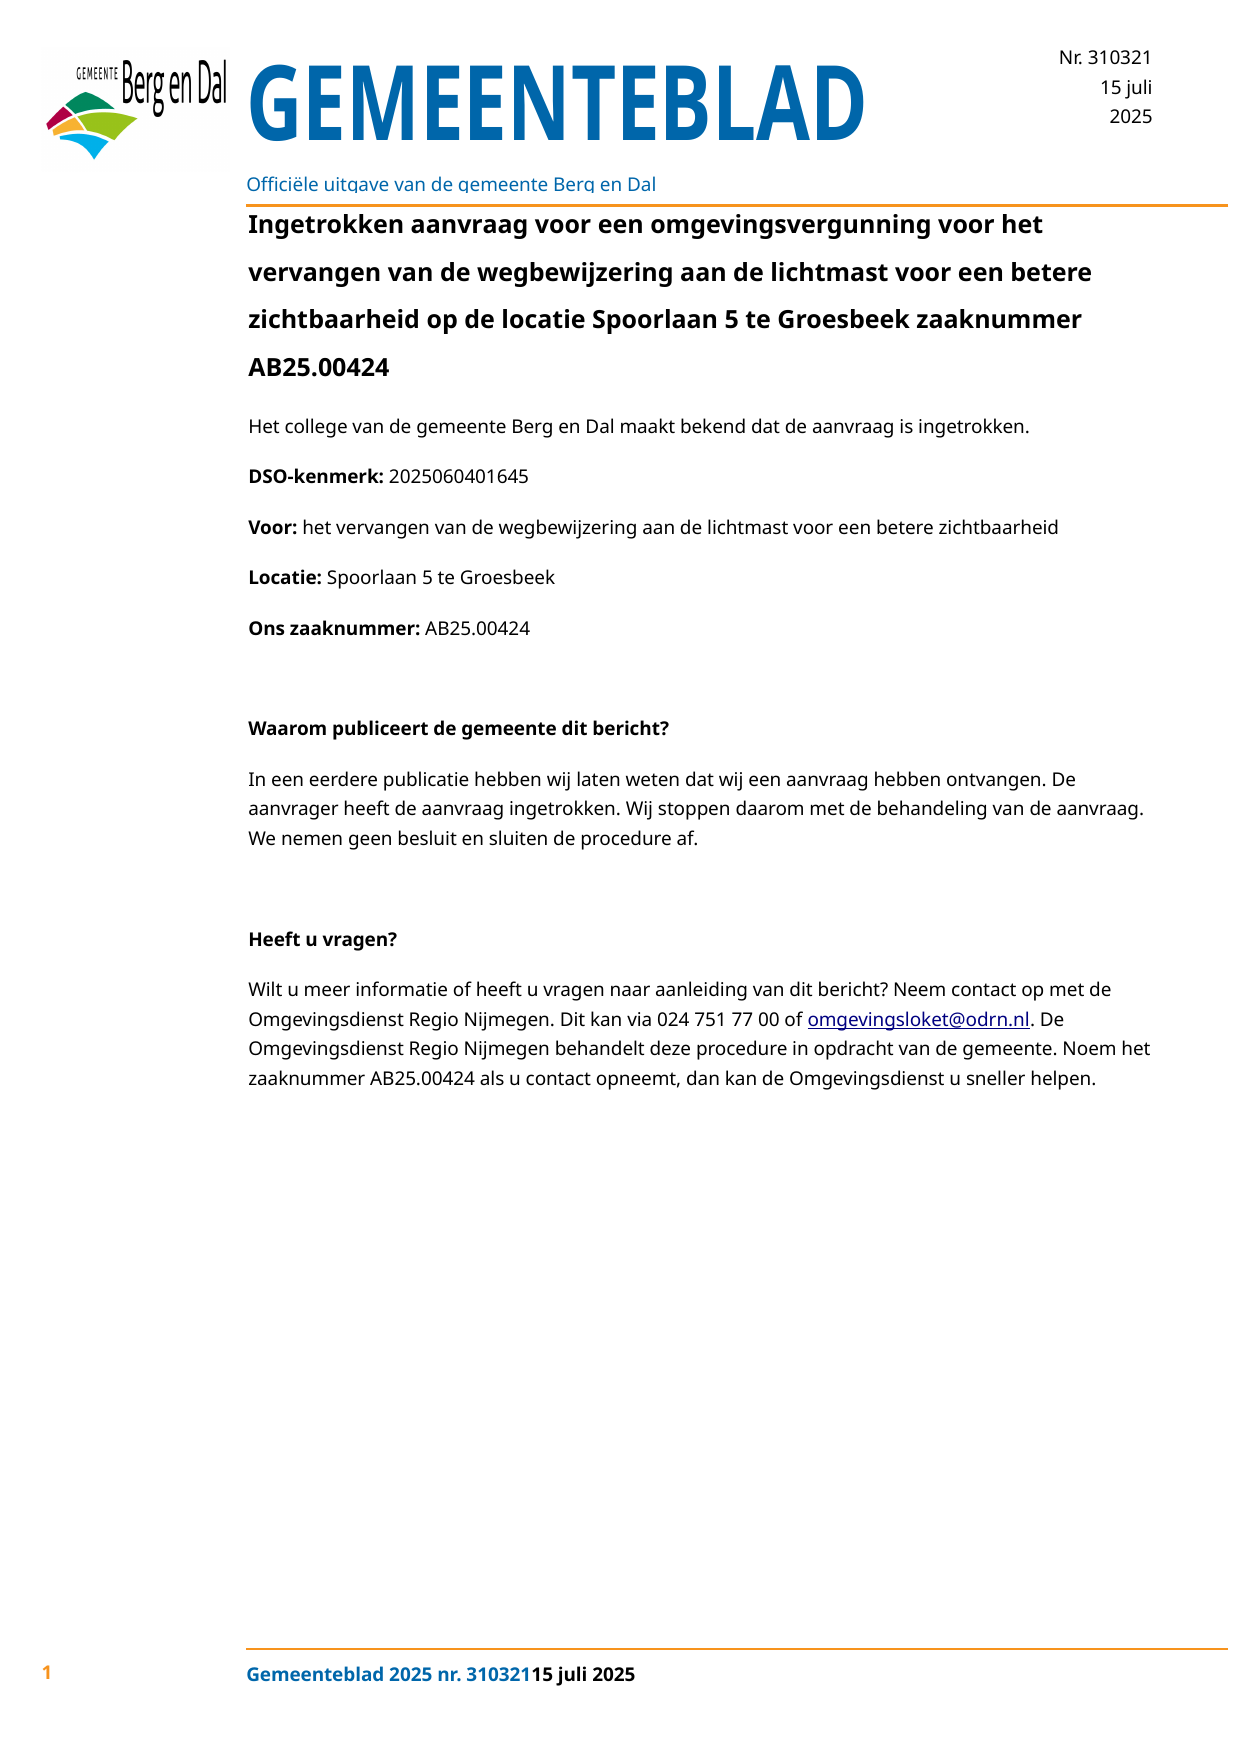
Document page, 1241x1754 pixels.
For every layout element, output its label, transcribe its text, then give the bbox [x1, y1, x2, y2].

text Heeft u vragen? [248, 926, 1152, 952]
text Voor: het vervangen van de wegbewijzering aan de lichtmast voor een betere zichtbaarheid [248, 514, 1152, 540]
picture [41, 47, 231, 172]
text Waarom publiceert de gemeente dit bericht? [248, 716, 1152, 741]
text Wilt u meer informatie of heeft u vragen naar aanleiding van dit bericht? Neem contact op met de Omgevingsdienst Regio Nijmegen. Dit kan via 024 751 77 00 of omgevingsloket@odrn.nl. De Omgevingsdienst Regio Nijmegen behandelt deze procedure in opdracht van de gemeente. Noem het zaaknummer AB25.00424 als u contact opneemt, dan kan de Omgevingsdienst u sneller helpen. [248, 976, 1152, 1091]
text DSO-kenmerk: 2025060401645 [248, 463, 1152, 489]
text Het college van de gemeente Berg en Dal maakt bekend dat de aanvraag is ingetrokken. [248, 413, 1152, 439]
text Ons zaaknummer: AB25.00424 [248, 615, 1152, 641]
text Ingetrokken aanvraag voor een omgevingsvergunning voor het vervangen van de wegbewijzering aan de lichtmast voor een betere zichtbaarheid op de locatie Spoorlaan 5 te Groesbeek zaaknummer AB25.00424 [248, 207, 1152, 384]
text In een eerdere publicatie hebben wij laten weten dat wij een aanvraag hebben ontvangen. De aanvrager heeft de aanvraag ingetrokken. Wij stoppen daarom met de behandeling van de aanvraag. We nemen geen besluit en sluiten de procedure af. [248, 766, 1152, 851]
text Locatie: Spoorlaan 5 te Groesbeek [248, 564, 1152, 590]
